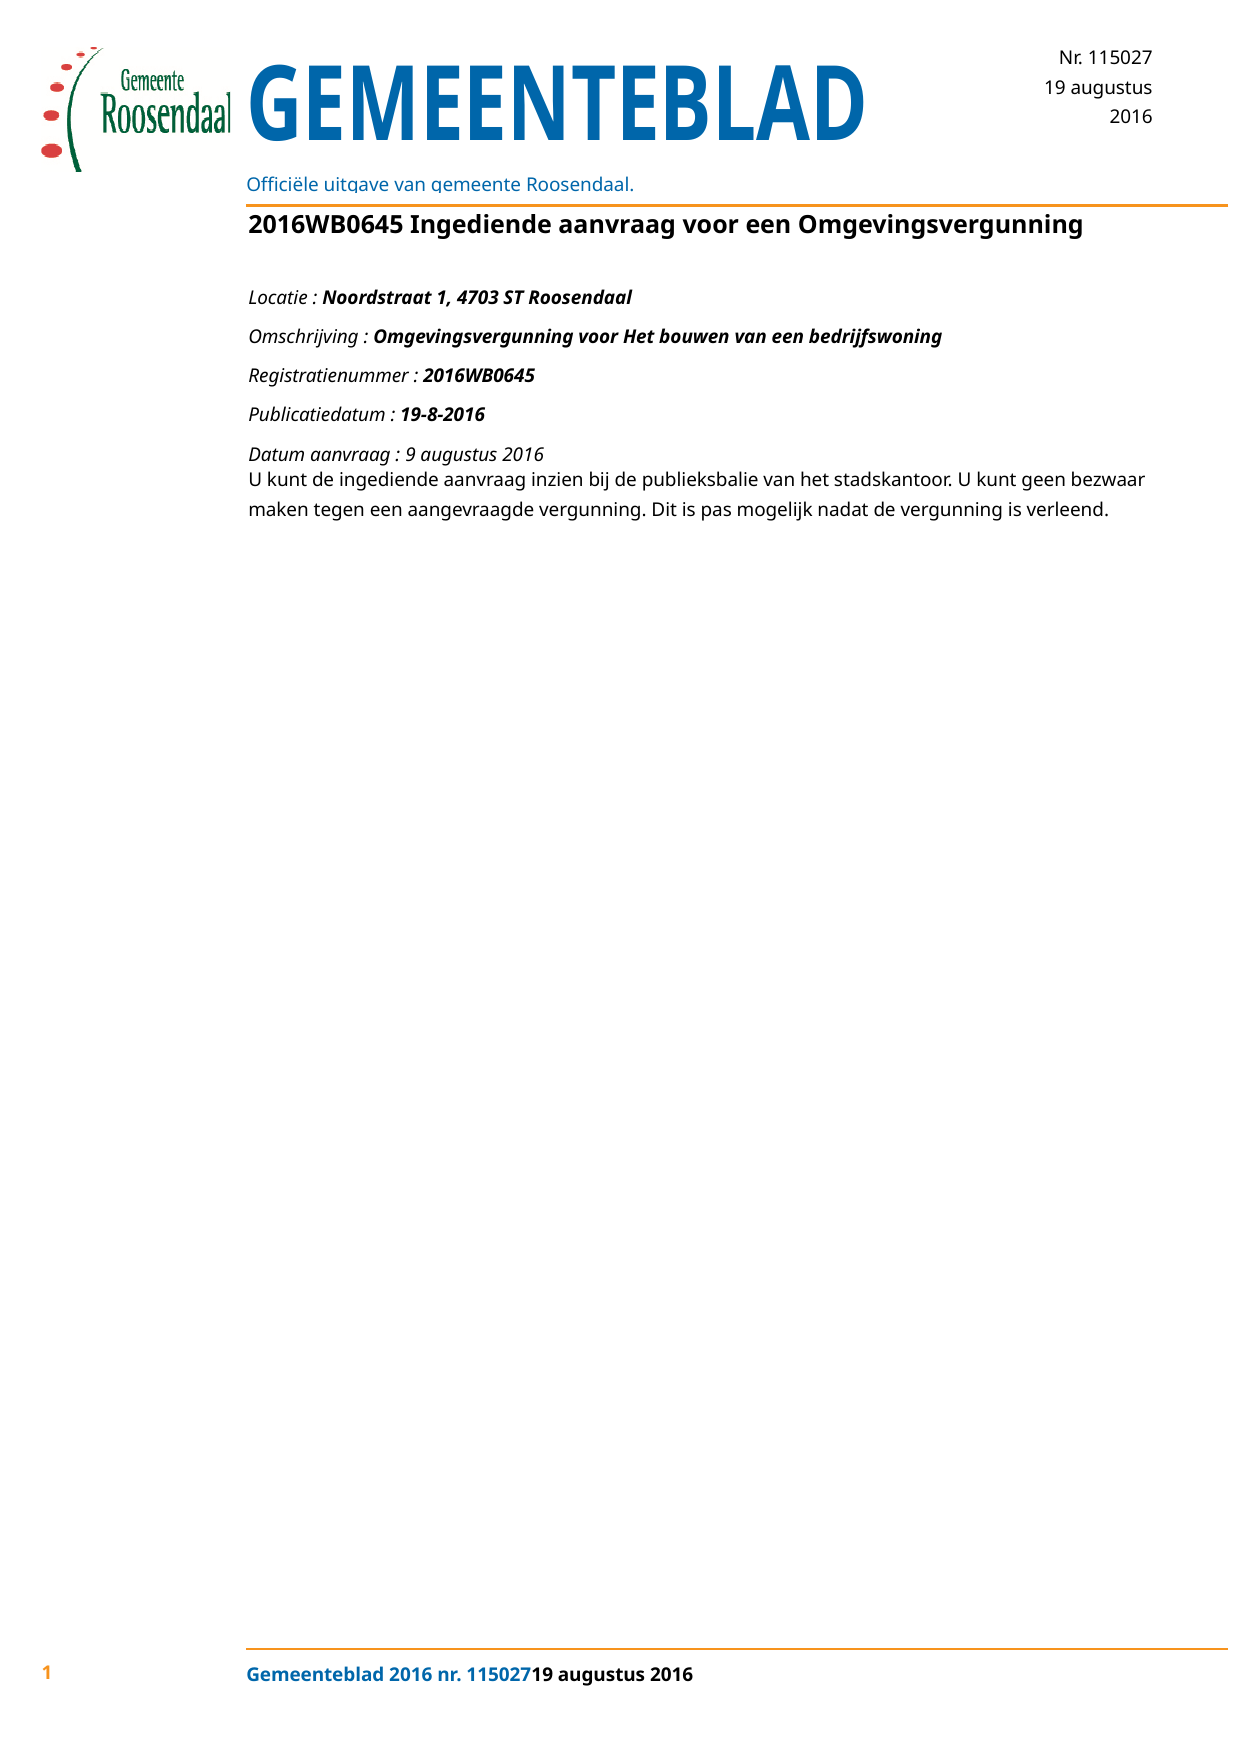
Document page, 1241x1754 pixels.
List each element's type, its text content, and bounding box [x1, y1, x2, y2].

text 2016WB0645 Ingediende aanvraag voor een Omgevingsvergunning [248, 207, 1152, 241]
picture [41, 47, 231, 172]
text Locatie : Noordstraat 1, 4703 ST Roosendaal [248, 284, 1152, 309]
text Publicatiedatum : 19-8-2016 [248, 402, 1152, 427]
text Omschrijving : Omgevingsvergunning voor Het bouwen van een bedrijfswoning [248, 323, 1152, 349]
text Datum aanvraag : 9 augustus 2016 [248, 441, 1152, 467]
text U kunt de ingediende aanvraag inzien bij de publieksbalie van het stadskantoor. U kunt geen bezwaar maken tegen een aangevraagde vergunning. Dit is pas mogelijk nadat de vergunning is verleend. [248, 467, 1152, 522]
text Registratienummer : 2016WB0645 [248, 362, 1152, 388]
